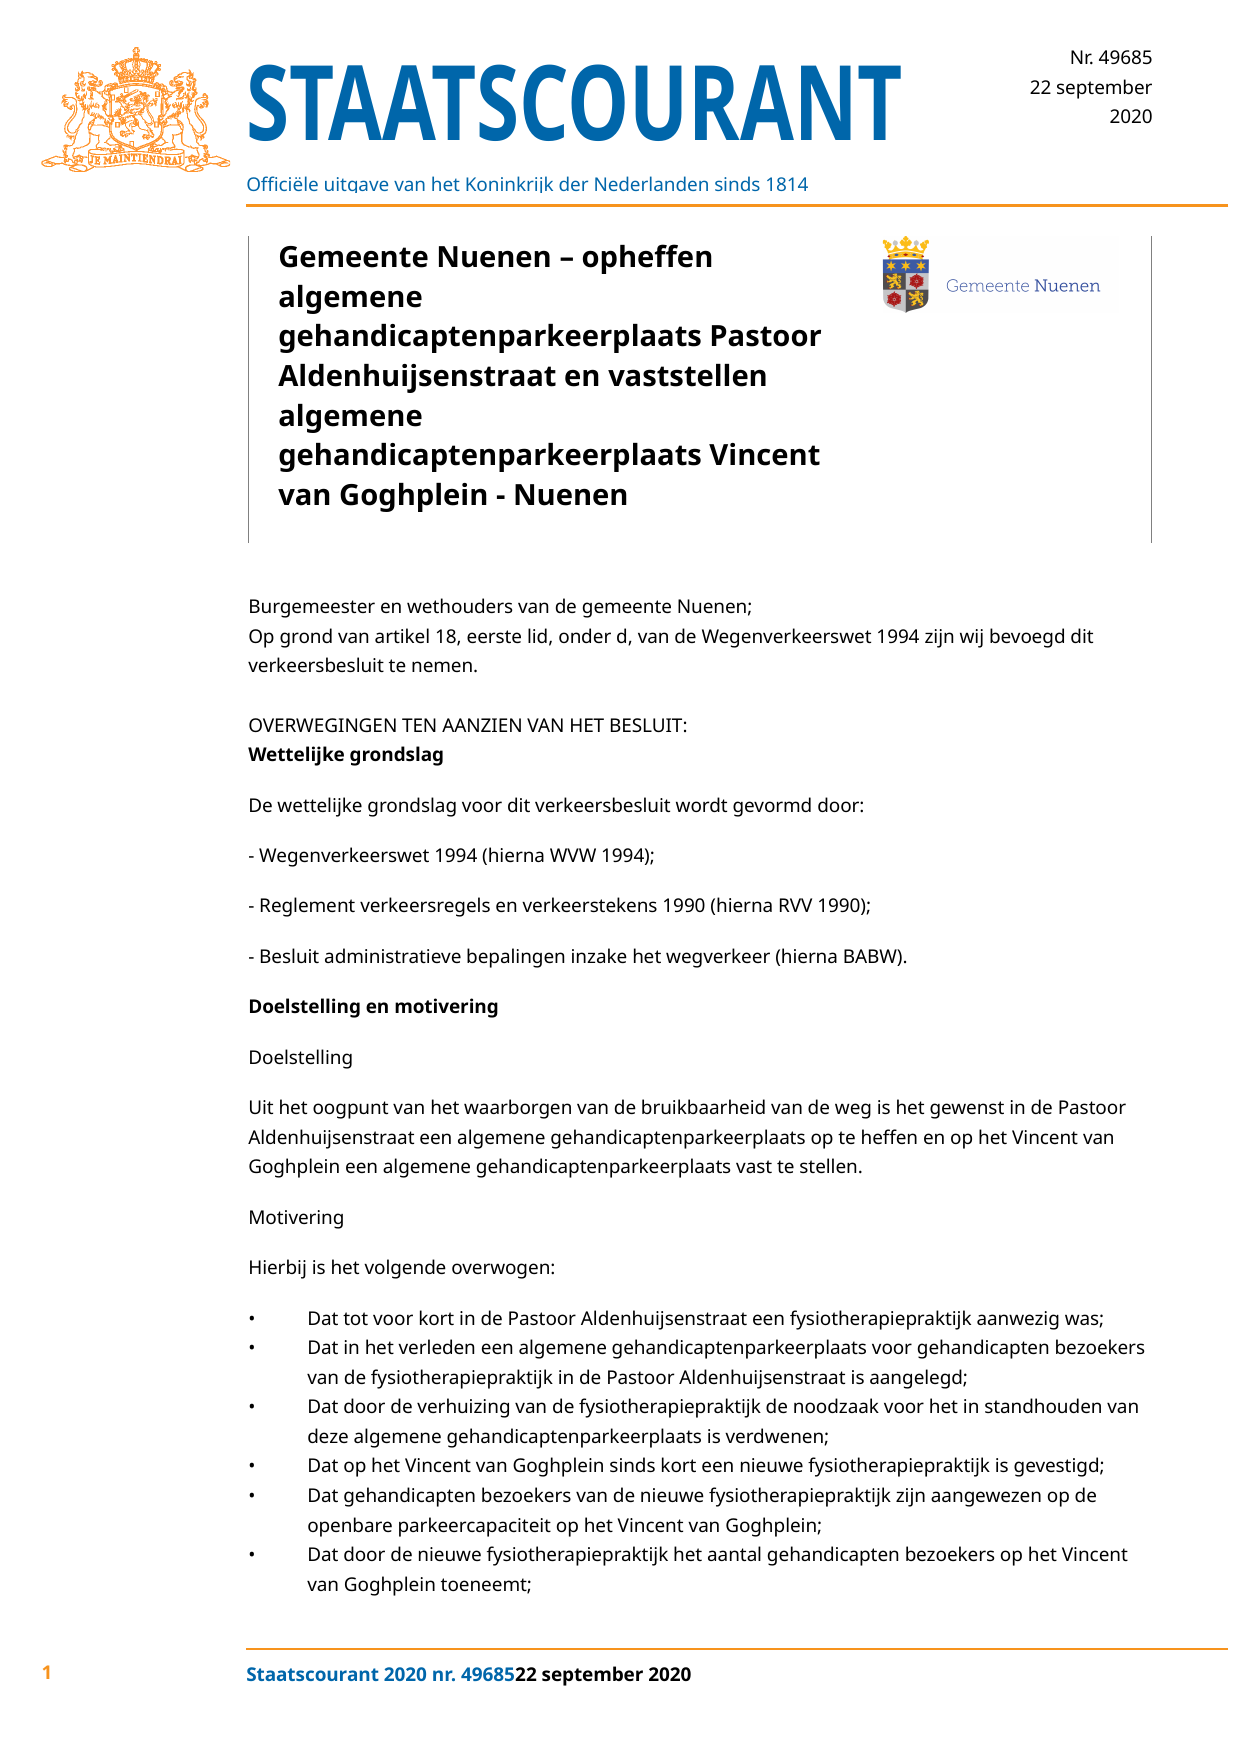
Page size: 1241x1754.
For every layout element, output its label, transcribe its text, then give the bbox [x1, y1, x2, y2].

list Dat op het Vincent van Goghplein sinds kort een nieuwe fysiotherapiepraktijk is gevestigd; [248, 1453, 1152, 1478]
list Dat gehandicapten bezoekers van de nieuwe fysiotherapiepraktijk zijn aangewezen op de openbare parkeercapaciteit op het Vincent van Goghplein; [248, 1482, 1152, 1537]
list Dat in het verleden een algemene gehandicaptenparkeerplaats voor gehandicapten bezoekers van de fysiotherapiepraktijk in de Pastoor Aldenhuijsenstraat is aangelegd; [248, 1334, 1152, 1389]
text Op grond van artikel 18, eerste lid, onder d, van de Wegenverkeerswet 1994 zijn wij bevoegd dit verkeersbesluit te nemen. [248, 623, 1152, 678]
text Doelstelling [248, 1044, 1152, 1069]
text - Wegenverkeerswet 1994 (hierna WVW 1994); [248, 842, 1152, 868]
text - Besluit administratieve bepalingen inzake het wegverkeer (hierna BABW). [248, 943, 1152, 969]
text Doelstelling en motivering [248, 993, 1152, 1019]
text Hierbij is het volgende overwogen: [248, 1254, 1152, 1280]
list Dat door de verhuizing van de fysiotherapiepraktijk de noodzaak voor het in standhouden van deze algemene gehandicaptenparkeerplaats is verdwenen; [248, 1393, 1152, 1449]
picture [41, 47, 231, 172]
picture [882, 236, 1119, 313]
text - Reglement verkeersregels en verkeerstekens 1990 (hierna RVV 1990); [248, 893, 1152, 918]
text De wettelijke grondslag voor dit verkeersbesluit wordt gevormd door: [248, 792, 1152, 817]
text Wettelijke grondslag [248, 741, 1152, 767]
list Dat door de nieuwe fysiotherapiepraktijk het aantal gehandicapten bezoekers op het Vincent van Goghplein toeneemt; [248, 1541, 1152, 1597]
text Uit het oogpunt van het waarborgen van de bruikbaarheid van de weg is het gewenst in de Pastoor Aldenhuijsenstraat een algemene gehandicaptenparkeerplaats op te heffen en op het Vincent van Goghplein een algemene gehandicaptenparkeerplaats vast te stellen. [248, 1094, 1152, 1179]
table_header [850, 236, 882, 312]
table_header [1119, 236, 1151, 312]
text OVERWEGINGEN TEN AANZIEN VAN HET BESLUIT: [248, 712, 1152, 737]
table_header [850, 313, 1151, 543]
table_header Gemeente Nuenen – opheffen algemene gehandicaptenparkeerplaats Pastoor Aldenhuijsenstraat en vaststellen algemene gehandicaptenparkeerplaats Vincent van Goghplein - Nuenen [249, 236, 850, 543]
list Dat tot voor kort in de Pastoor Aldenhuijsenstraat een fysiotherapiepraktijk aanwezig was; [248, 1305, 1152, 1330]
text Burgemeester en wethouders van de gemeente Nuenen; [248, 593, 1152, 619]
text Motivering [248, 1204, 1152, 1229]
